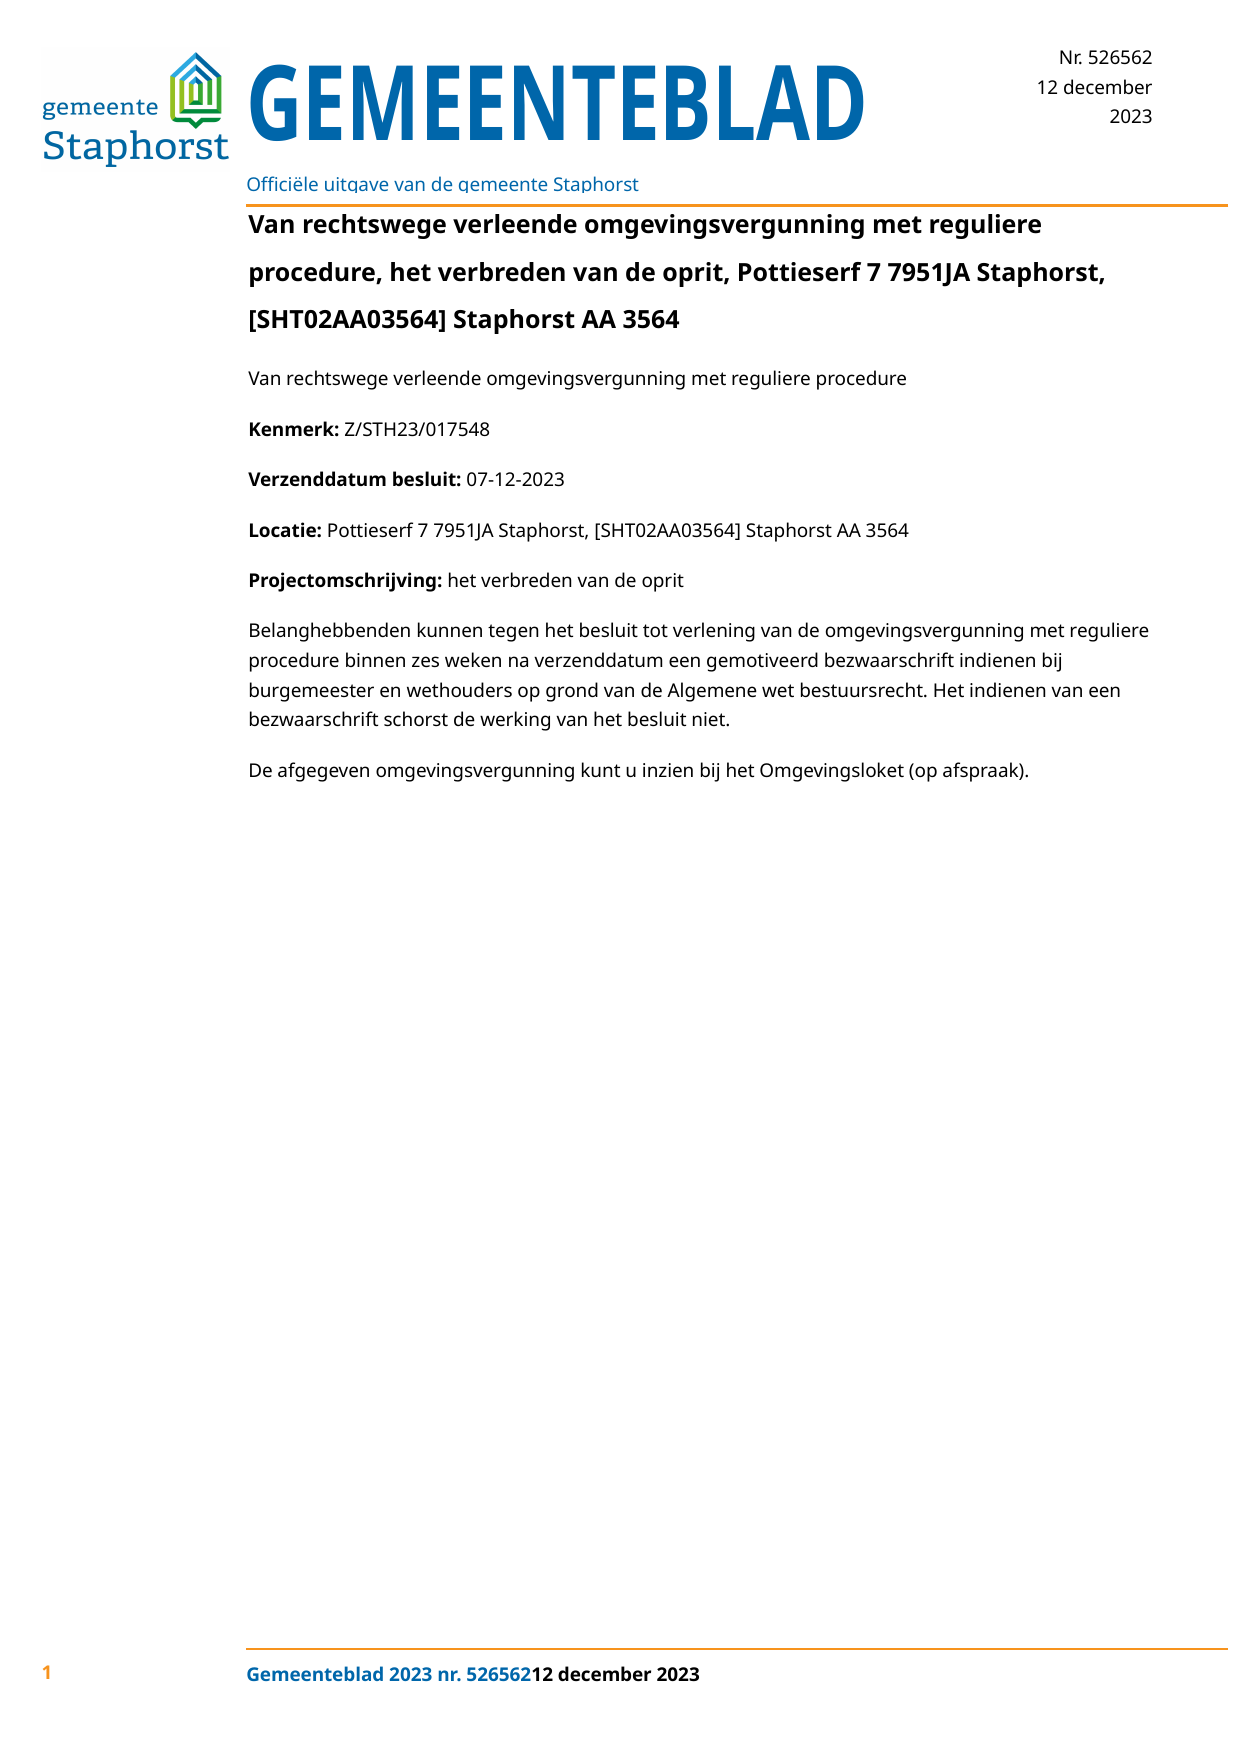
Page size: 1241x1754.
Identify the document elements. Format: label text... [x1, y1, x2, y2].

text Belanghebbenden kunnen tegen het besluit tot verlening van de omgevingsvergunning met reguliere procedure binnen zes weken na verzenddatum een gemotiveerd bezwaarschrift indienen bij burgemeester en wethouders op grond van de Algemene wet bestuursrecht. Het indienen van een bezwaarschrift schorst de werking van het besluit niet. [248, 618, 1152, 732]
picture [41, 47, 231, 172]
text Van rechtswege verleende omgevingsvergunning met reguliere procedure [248, 366, 1152, 391]
text Van rechtswege verleende omgevingsvergunning met reguliere procedure, het verbreden van de oprit, Pottieserf 7 7951JA Staphorst, [SHT02AA03564] Staphorst AA 3564 [248, 207, 1152, 336]
text Projectomschrijving: het verbreden van de oprit [248, 567, 1152, 593]
text Locatie: Pottieserf 7 7951JA Staphorst, [SHT02AA03564] Staphorst AA 3564 [248, 517, 1152, 542]
text Kenmerk: Z/STH23/017548 [248, 416, 1152, 442]
text De afgegeven omgevingsvergunning kunt u inzien bij het Omgevingsloket (op afspraak). [248, 757, 1152, 782]
text Verzenddatum besluit: 07-12-2023 [248, 466, 1152, 492]
